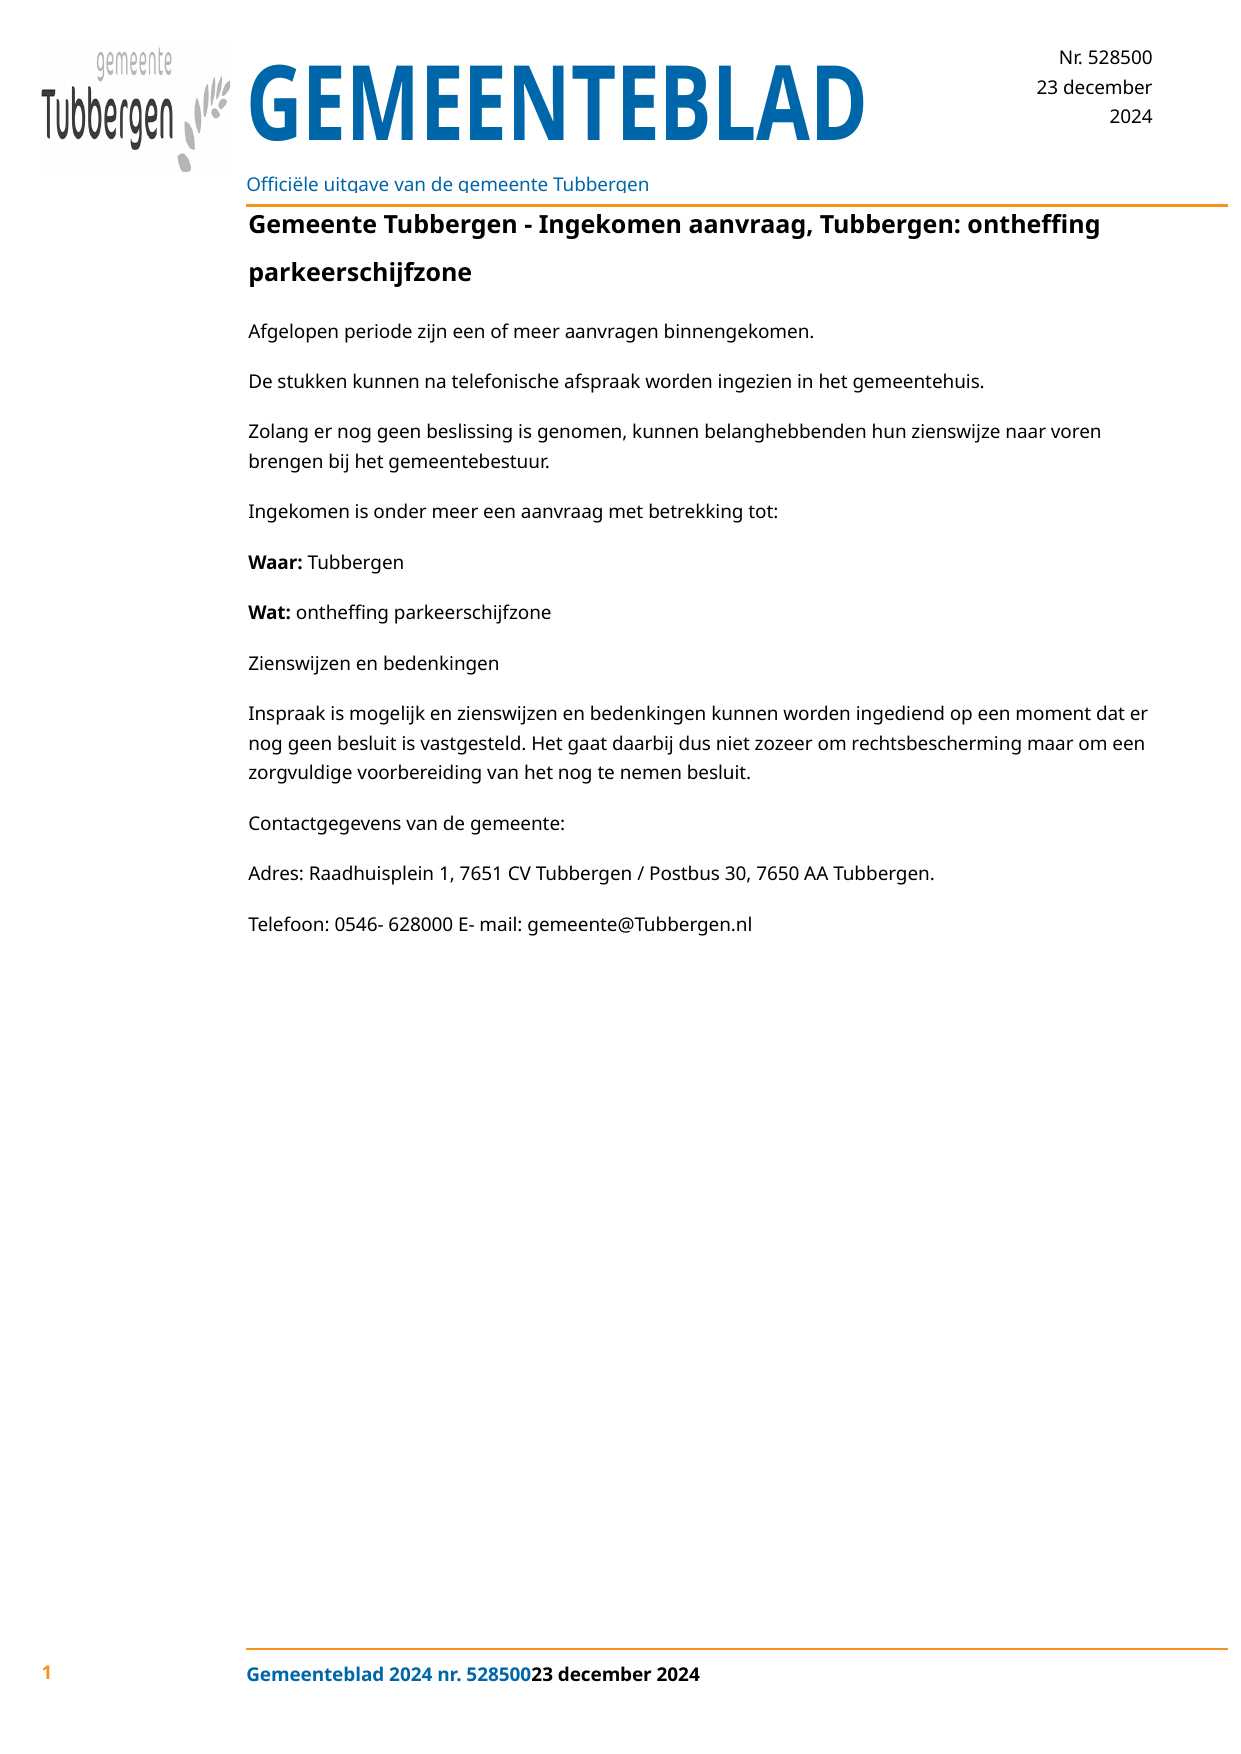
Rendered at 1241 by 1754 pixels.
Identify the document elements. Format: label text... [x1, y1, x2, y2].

text Afgelopen periode zijn een of meer aanvragen binnengekomen. [248, 318, 1152, 344]
picture [41, 47, 231, 172]
text Adres: Raadhuisplein 1, 7651 CV Tubbergen / Postbus 30, 7650 AA Tubbergen. [248, 860, 1152, 886]
text Telefoon: 0546- 628000 E- mail: gemeente@Tubbergen.nl [248, 911, 1152, 937]
text Ingekomen is onder meer een aanvraag met betrekking tot: [248, 499, 1152, 524]
text Inspraak is mogelijk en zienswijzen en bedenkingen kunnen worden ingediend op een moment dat er nog geen besluit is vastgesteld. Het gaat daarbij dus niet zozeer om rechtsbescherming maar om een zorgvuldige voorbereiding van het nog te nemen besluit. [248, 700, 1152, 785]
text Wat: ontheffing parkeerschijfzone [248, 599, 1152, 625]
text Contactgegevens van de gemeente: [248, 810, 1152, 836]
text Zienswijzen en bedenkingen [248, 650, 1152, 676]
text Waar: Tubbergen [248, 549, 1152, 575]
text De stukken kunnen na telefonische afspraak worden ingezien in het gemeentehuis. [248, 368, 1152, 394]
text Zolang er nog geen beslissing is genomen, kunnen belanghebbenden hun zienswijze naar voren brengen bij het gemeentebestuur. [248, 419, 1152, 474]
text Gemeente Tubbergen - Ingekomen aanvraag, Tubbergen: ontheffing parkeerschijfzone [248, 207, 1152, 288]
